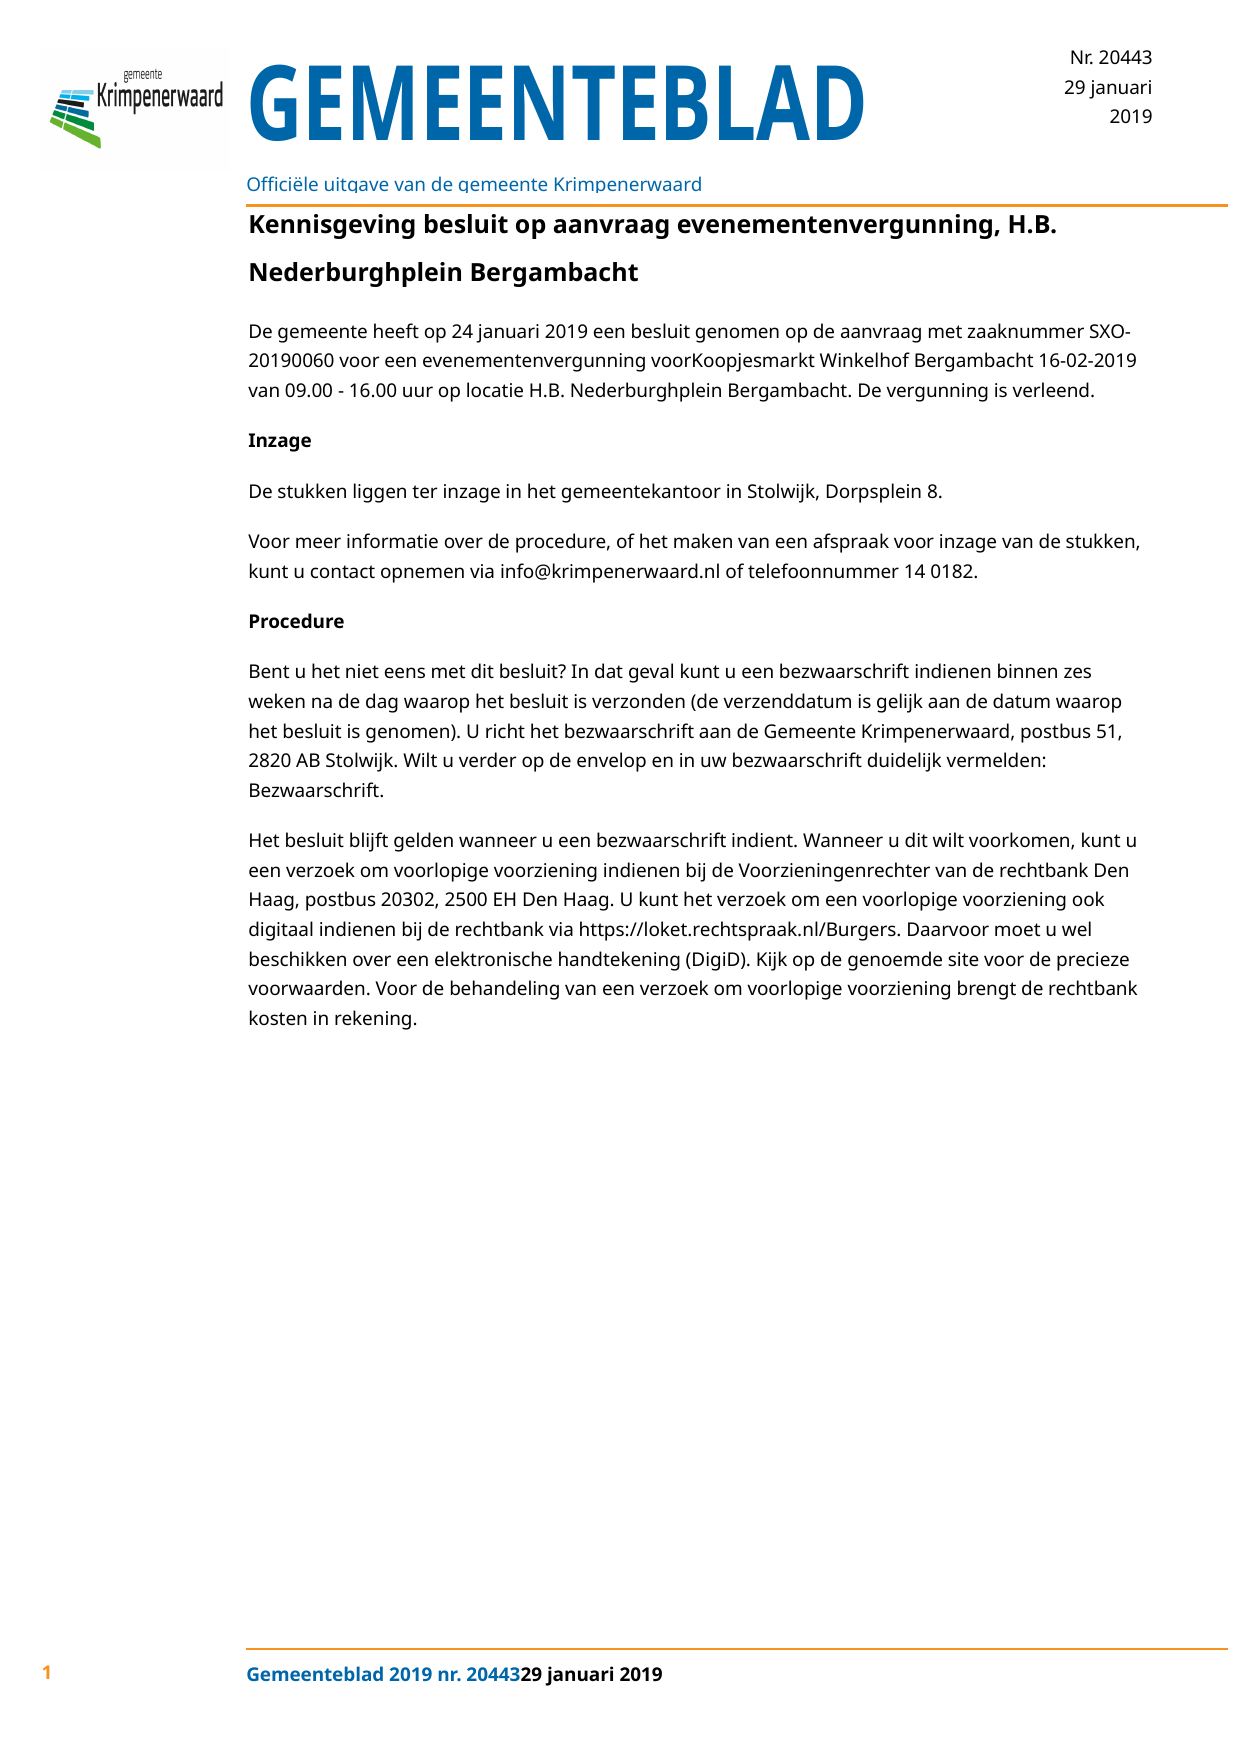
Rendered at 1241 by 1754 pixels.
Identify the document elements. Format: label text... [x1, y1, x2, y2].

picture [41, 47, 231, 172]
text De gemeente heeft op 24 januari 2019 een besluit genomen op de aanvraag met zaaknummer SXO-20190060 voor een evenementenvergunning voorKoopjesmarkt Winkelhof Bergambacht 16-02-2019 van 09.00 - 16.00 uur op locatie H.B. Nederburghplein Bergambacht. De vergunning is verleend. [248, 318, 1152, 403]
text Procedure [248, 608, 1152, 634]
text Kennisgeving besluit op aanvraag evenementenvergunning, H.B. Nederburghplein Bergambacht [248, 207, 1152, 288]
text De stukken liggen ter inzage in het gemeentekantoor in Stolwijk, Dorpsplein 8. [248, 478, 1152, 504]
text Inzage [248, 427, 1152, 453]
text Bent u het niet eens met dit besluit? In dat geval kunt u een bezwaarschrift indienen binnen zes weken na de dag waarop het besluit is verzonden (de verzenddatum is gelijk aan de datum waarop het besluit is genomen). U richt het bezwaarschrift aan de Gemeente Krimpenerwaard, postbus 51, 2820 AB Stolwijk. Wilt u verder op de envelop en in uw bezwaarschrift duidelijk vermelden: Bezwaarschrift. [248, 659, 1152, 803]
text Het besluit blijft gelden wanneer u een bezwaarschrift indient. Wanneer u dit wilt voorkomen, kunt u een verzoek om voorlopige voorziening indienen bij de Voorzieningenrechter van de rechtbank Den Haag, postbus 20302, 2500 EH Den Haag. U kunt het verzoek om een voorlopige voorziening ook digitaal indienen bij de rechtbank via https://loket.rechtspraak.nl/Burgers. Daarvoor moet u wel beschikken over een elektronische handtekening (DigiD). Kijk op de genoemde site voor de precieze voorwaarden. Voor de behandeling van een verzoek om voorlopige voorziening brengt de rechtbank kosten in rekening. [248, 827, 1152, 1031]
text Voor meer informatie over de procedure, of het maken van een afspraak voor inzage van de stukken, kunt u contact opnemen via info@krimpenerwaard.nl of telefoonnummer 14 0182. [248, 528, 1152, 584]
